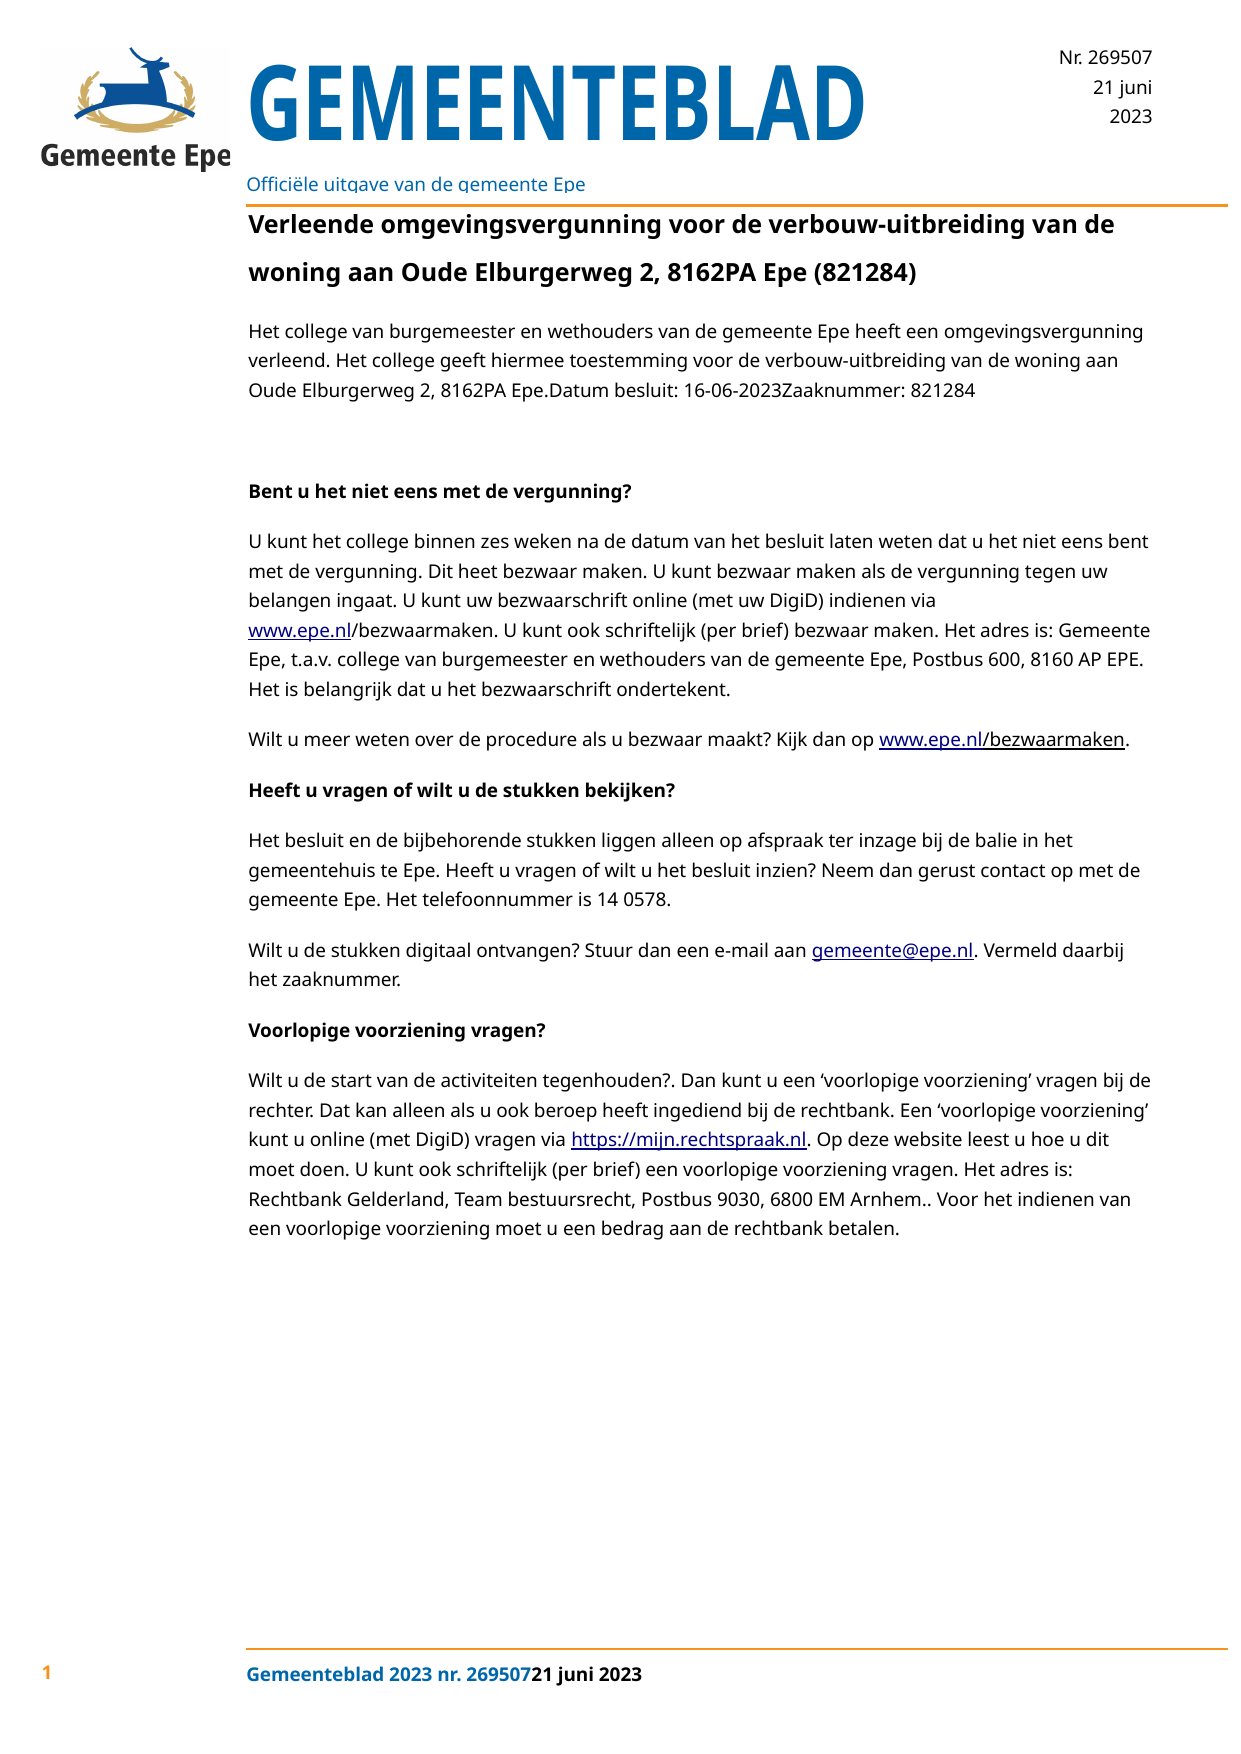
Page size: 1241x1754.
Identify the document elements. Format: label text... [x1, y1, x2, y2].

text Heeft u vragen of wilt u de stukken bekijken? [248, 777, 1152, 803]
picture [41, 47, 231, 172]
text Bent u het niet eens met de vergunning? [248, 478, 1152, 504]
text Het besluit en de bijbehorende stukken liggen alleen op afspraak ter inzage bij de balie in het gemeentehuis te Epe. Heeft u vragen of wilt u het besluit inzien? Neem dan gerust contact op met de gemeente Epe. Het telefoonnummer is 14 0578. [248, 827, 1152, 912]
text Wilt u de start van de activiteiten tegenhouden?. Dan kunt u een ‘voorlopige voorziening’ vragen bij de rechter. Dat kan alleen als u ook beroep heeft ingediend bij de rechtbank. Een ‘voorlopige voorziening’ kunt u online (met DigiD) vragen via https://mijn.rechtspraak.nl. Op deze website leest u hoe u dit moet doen. U kunt ook schriftelijk (per brief) een voorlopige voorziening vragen. Het adres is: Rechtbank Gelderland, Team bestuursrecht, Postbus 9030, 6800 EM Arnhem.. Voor het indienen van een voorlopige voorziening moet u een bedrag aan de rechtbank betalen. [248, 1067, 1152, 1241]
text Voorlopige voorziening vragen? [248, 1017, 1152, 1043]
text U kunt het college binnen zes weken na de datum van het besluit laten weten dat u het niet eens bent met de vergunning. Dit heet bezwaar maken. U kunt bezwaar maken als de vergunning tegen uw belangen ingaat. U kunt uw bezwaarschrift online (met uw DigiD) indienen via www.epe.nl/bezwaarmaken. U kunt ook schriftelijk (per brief) bezwaar maken. Het adres is: Gemeente Epe, t.a.v. college van burgemeester en wethouders van de gemeente Epe, Postbus 600, 8160 AP EPE. Het is belangrijk dat u het bezwaarschrift ondertekent. [248, 528, 1152, 702]
text Wilt u meer weten over de procedure als u bezwaar maakt? Kijk dan op www.epe.nl/bezwaarmaken. [248, 727, 1152, 752]
text Het college van burgemeester en wethouders van de gemeente Epe heeft een omgevingsvergunning verleend. Het college geeft hiermee toestemming voor de verbouw-uitbreiding van de woning aan Oude Elburgerweg 2, 8162PA Epe.Datum besluit: 16-06-2023Zaaknummer: 821284 [248, 318, 1152, 403]
text Wilt u de stukken digitaal ontvangen? Stuur dan een e-mail aan gemeente@epe.nl. Vermeld daarbij het zaaknummer. [248, 937, 1152, 992]
text Verleende omgevingsvergunning voor de verbouw-uitbreiding van de woning aan Oude Elburgerweg 2, 8162PA Epe (821284) [248, 207, 1152, 288]
